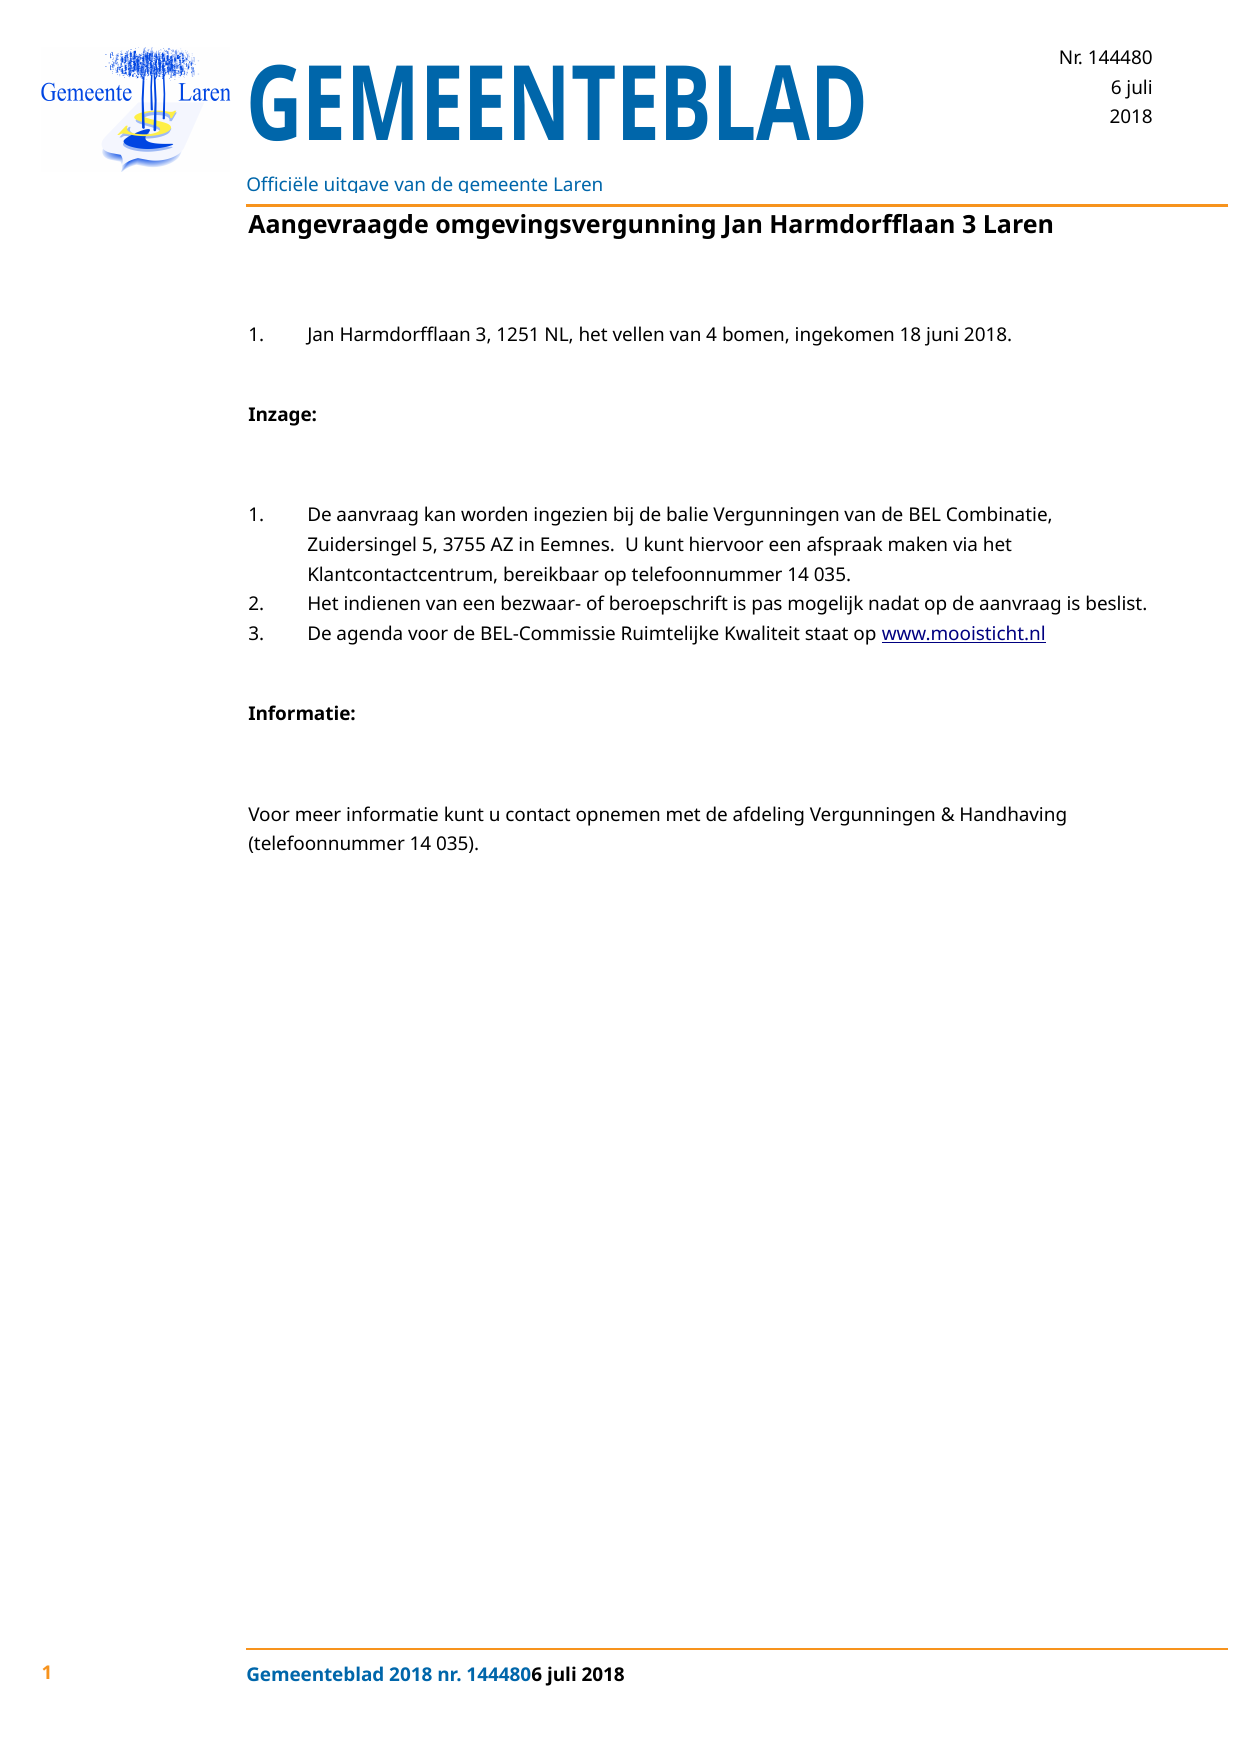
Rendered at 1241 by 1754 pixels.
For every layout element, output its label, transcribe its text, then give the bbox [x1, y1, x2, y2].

picture [41, 47, 231, 172]
text Voor meer informatie kunt u contact opnemen met de afdeling Vergunningen & Handhaving (telefoonnummer 14 035). [248, 801, 1152, 856]
list De agenda voor de BEL-Commissie Ruimtelijke Kwaliteit staat op www.mooisticht.nl [248, 620, 1152, 646]
list Jan Harmdorfflaan 3, 1251 NL, het vellen van 4 bomen, ingekomen 18 juni 2018. [248, 321, 1152, 346]
text Informatie: [248, 700, 1152, 726]
list Het indienen van een bezwaar- of beroepschrift is pas mogelijk nadat op de aanvraag is beslist. [248, 590, 1152, 616]
text Inzage: [248, 401, 1152, 426]
list De aanvraag kan worden ingezien bij de balie Vergunningen van de BEL Combinatie, Zuidersingel 5, 3755 AZ in Eemnes. U kunt hiervoor een afspraak maken via het Klantcontactcentrum, bereikbaar op telefoonnummer 14 035. [248, 502, 1152, 586]
text Aangevraagde omgevingsvergunning Jan Harmdorfflaan 3 Laren [248, 207, 1152, 241]
